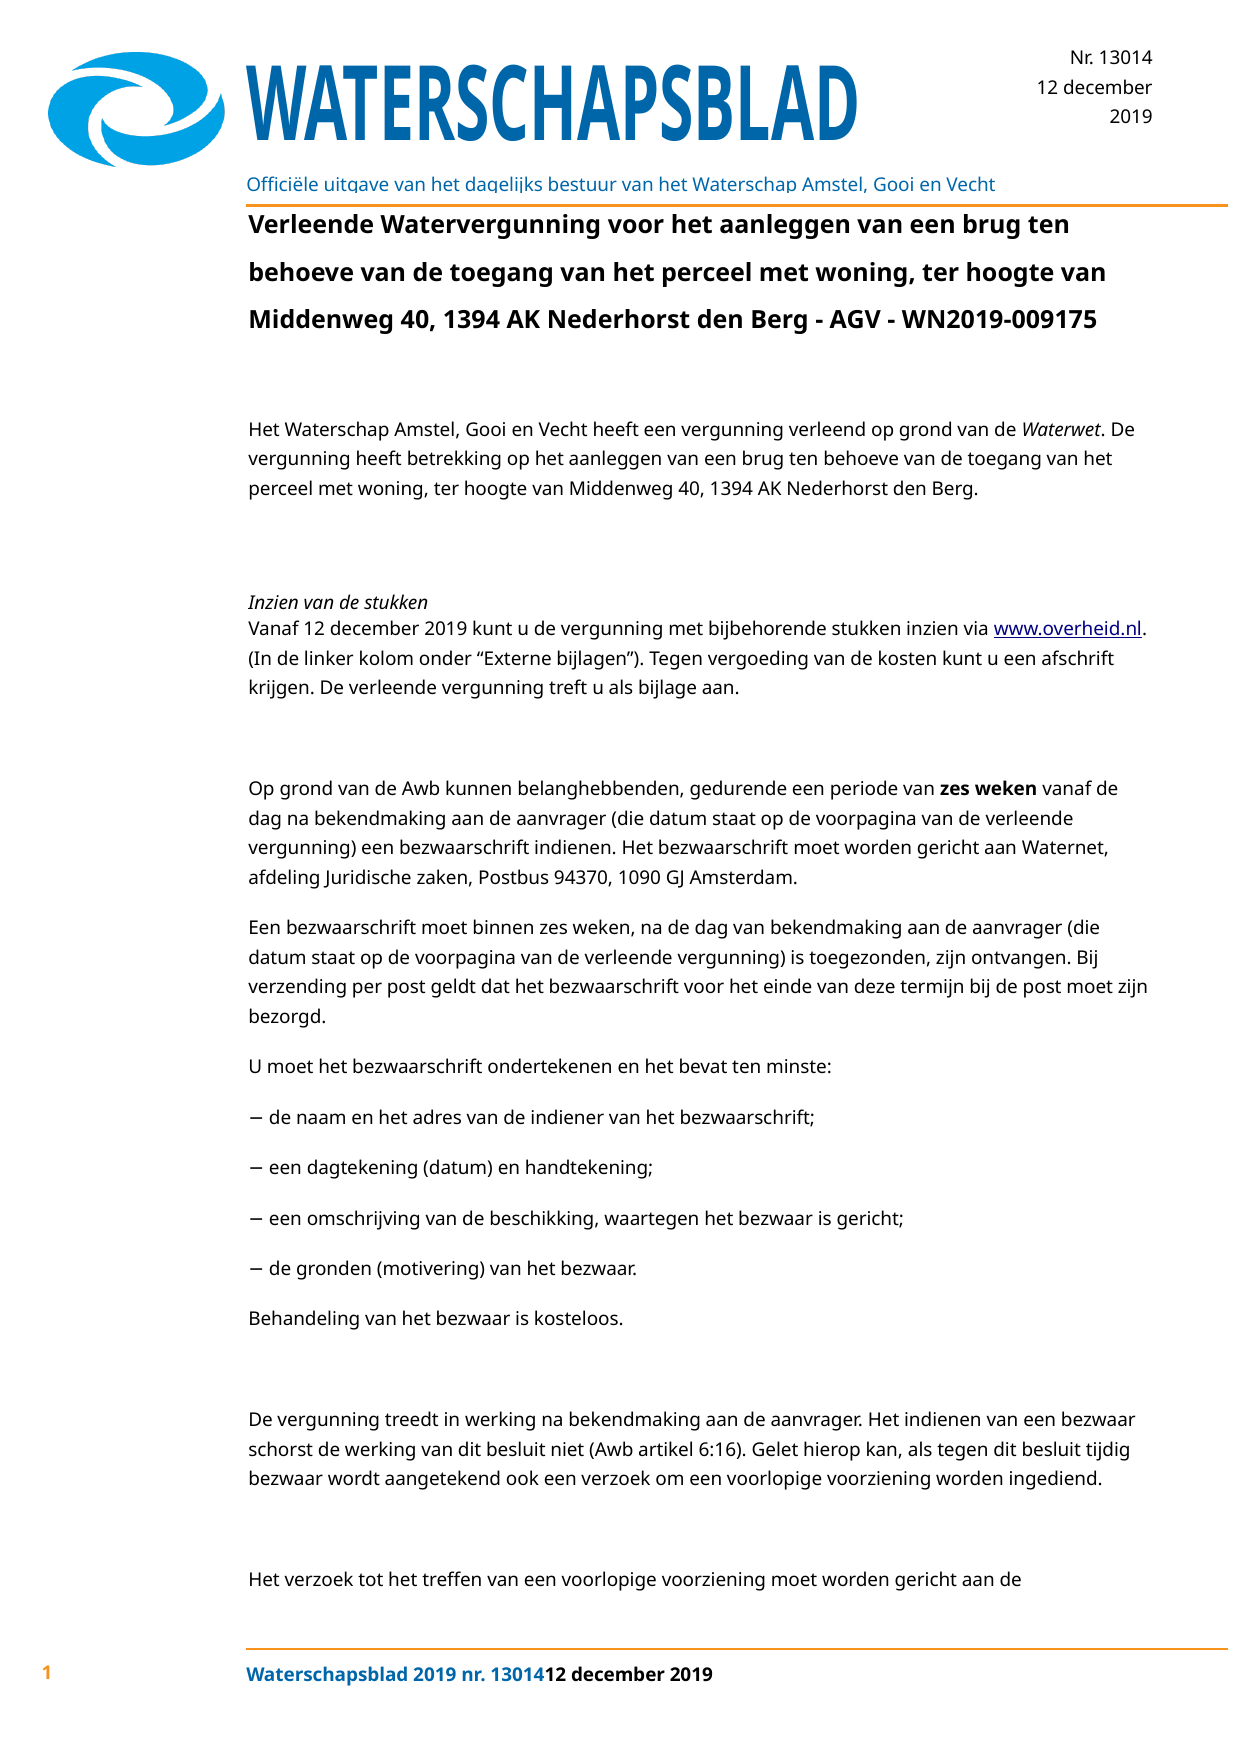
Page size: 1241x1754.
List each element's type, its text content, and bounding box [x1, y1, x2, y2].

text Verleende Watervergunning voor het aanleggen van een brug ten behoeve van de toegang van het perceel met woning, ter hoogte van Middenweg 40, 1394 AK Nederhorst den Berg - AGV - WN2019-009175 [248, 207, 1152, 336]
text Een bezwaarschrift moet binnen zes weken, na de dag van bekendmaking aan de aanvrager (die datum staat op de voorpagina van de verleende vergunning) is toegezonden, zijn ontvangen. Bij verzending per post geldt dat het bezwaarschrift voor het einde van deze termijn bij de post moet zijn bezorgd. [248, 914, 1152, 1029]
text Op grond van de Awb kunnen belanghebbenden, gedurende een periode van zes weken vanaf de dag na bekendmaking aan de aanvrager (die datum staat op de voorpagina van de verleende vergunning) een bezwaarschrift indienen. Het bezwaarschrift moet worden gericht aan Waternet, afdeling Juridische zaken, Postbus 94370, 1090 GJ Amsterdam. [248, 775, 1152, 890]
text − een omschrijving van de beschikking, waartegen het bezwaar is gericht; [248, 1205, 1152, 1231]
text Behandeling van het bezwaar is kosteloos. [248, 1306, 1152, 1331]
text − de naam en het adres van de indiener van het bezwaarschrift; [248, 1104, 1152, 1130]
text Inzien van de stukken [248, 589, 1152, 615]
text Het Waterschap Amstel, Gooi en Vecht heeft een vergunning verleend op grond van de Waterwet. De vergunning heeft betrekking op het aanleggen van een brug ten behoeve van de toegang van het perceel met woning, ter hoogte van Middenweg 40, 1394 AK Nederhorst den Berg. [248, 416, 1152, 501]
text Vanaf 12 december 2019 kunt u de vergunning met bijbehorende stukken inzien via www.overheid.nl. (In de linker kolom onder “Externe bijlagen”). Tegen vergoeding van de kosten kunt u een afschrift krijgen. De verleende vergunning treft u als bijlage aan. [248, 615, 1152, 700]
picture [41, 47, 231, 172]
text U moet het bezwaarschrift ondertekenen en het bevat ten minste: [248, 1053, 1152, 1079]
text − de gronden (motivering) van het bezwaar. [248, 1255, 1152, 1281]
text − een dagtekening (datum) en handtekening; [248, 1154, 1152, 1180]
text Het verzoek tot het treffen van een voorlopige voorziening moet worden gericht aan de [248, 1566, 1152, 1592]
text De vergunning treedt in werking na bekendmaking aan de aanvrager. Het indienen van een bezwaar schorst de werking van dit besluit niet (Awb artikel 6:16). Gelet hierop kan, als tegen dit besluit tijdig bezwaar wordt aangetekend ook een verzoek om een voorlopige voorziening worden ingediend. [248, 1406, 1152, 1491]
